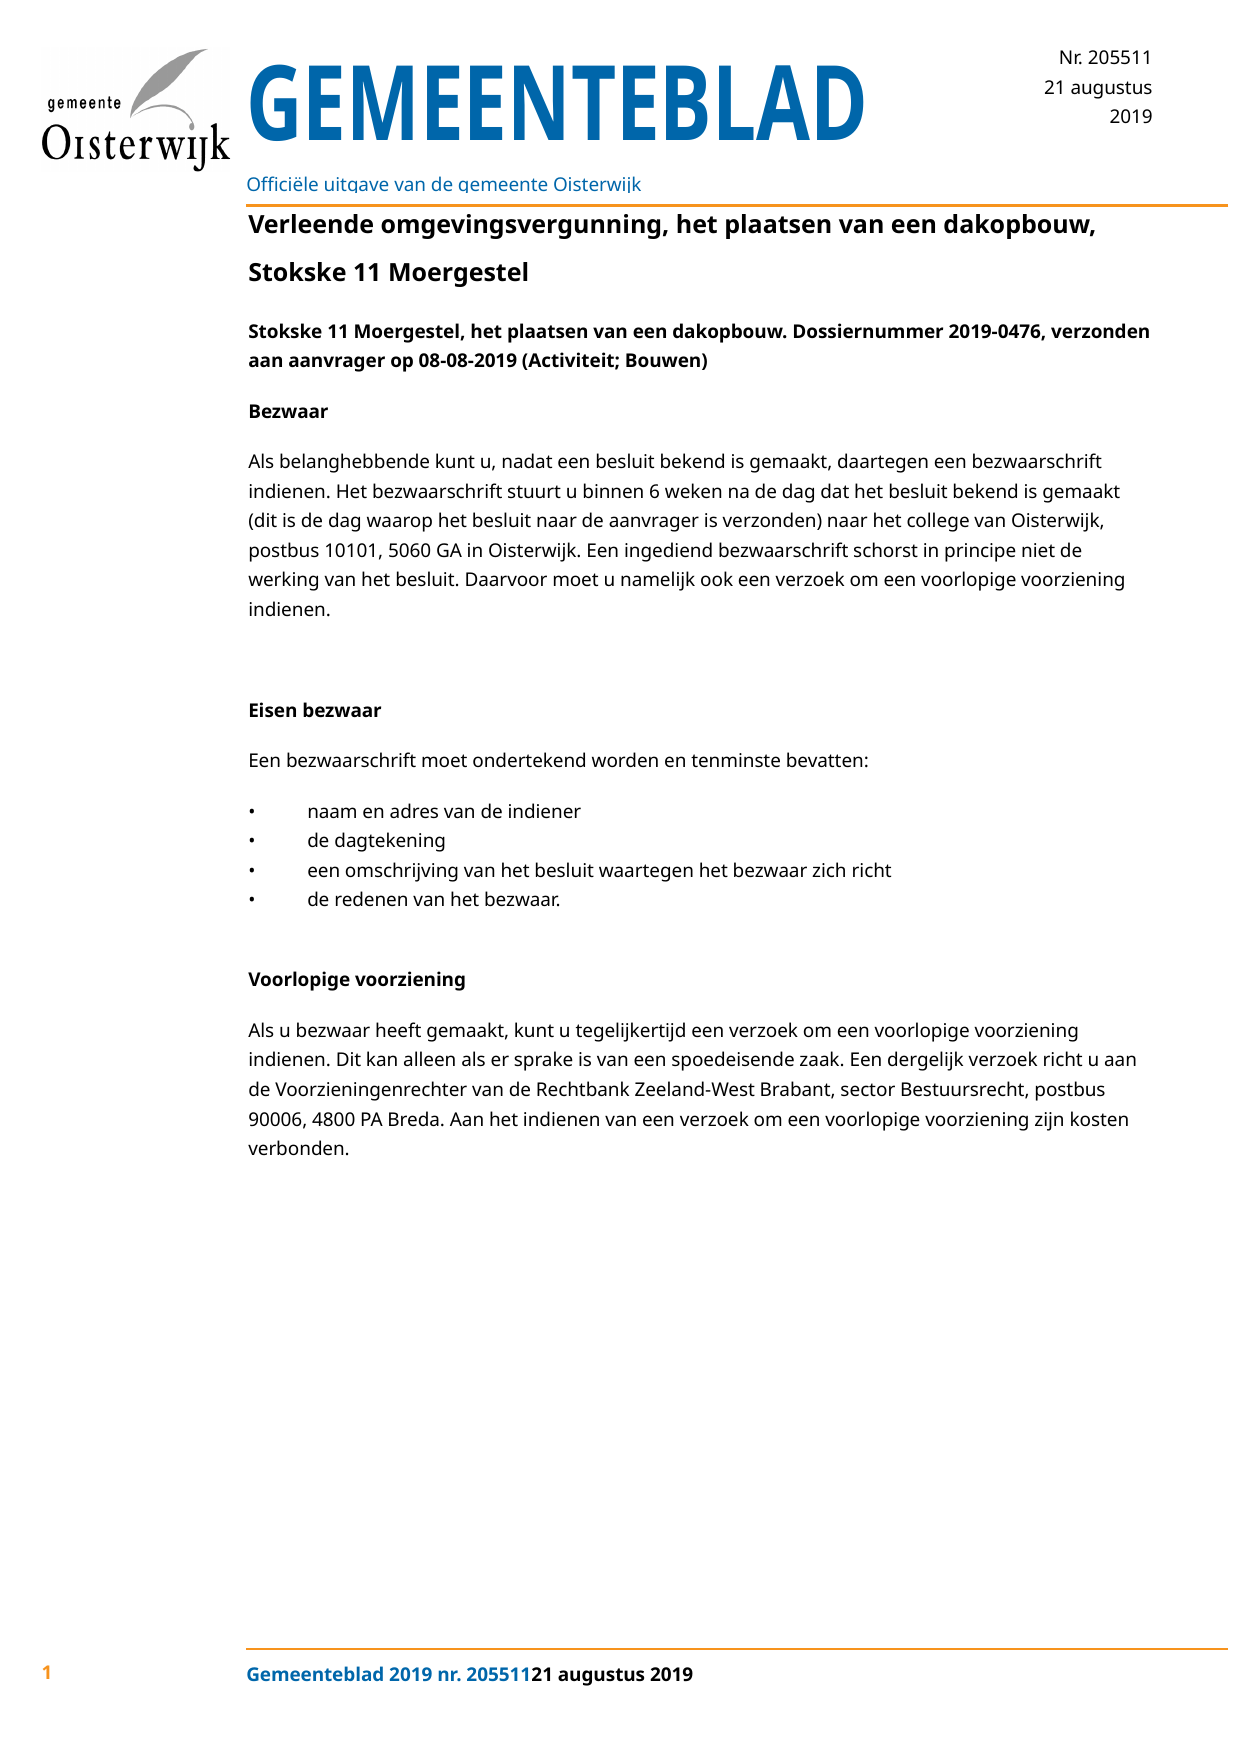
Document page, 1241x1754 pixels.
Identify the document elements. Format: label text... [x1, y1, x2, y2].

picture [41, 47, 231, 172]
list de redenen van het bezwaar. [248, 887, 1152, 912]
list de dagtekening [248, 827, 1152, 853]
text Bezwaar [248, 398, 1152, 424]
text Als belanghebbende kunt u, nadat een besluit bekend is gemaakt, daartegen een bezwaarschrift indienen. Het bezwaarschrift stuurt u binnen 6 weken na de dag dat het besluit bekend is gemaakt (dit is de dag waarop het besluit naar de aanvrager is verzonden) naar het college van Oisterwijk, postbus 10101, 5060 GA in Oisterwijk. Een ingediend bezwaarschrift schorst in principe niet de werking van het besluit. Daarvoor moet u namelijk ook een verzoek om een voorlopige voorziening indienen. [248, 448, 1152, 622]
text Als u bezwaar heeft gemaakt, kunt u tegelijkertijd een verzoek om een voorlopige voorziening indienen. Dit kan alleen als er sprake is van een spoedeisende zaak. Een dergelijk verzoek richt u aan de Voorzieningenrechter van de Rechtbank Zeeland-West Brabant, sector Bestuursrecht, postbus 90006, 4800 PA Breda. Aan het indienen van een verzoek om een voorlopige voorziening zijn kosten verbonden. [248, 1017, 1152, 1161]
text Eisen bezwaar [248, 697, 1152, 723]
list een omschrijving van het besluit waartegen het bezwaar zich richt [248, 857, 1152, 883]
text Voorlopige voorziening [248, 967, 1152, 992]
list naam en adres van de indiener [248, 798, 1152, 824]
text Verleende omgevingsvergunning, het plaatsen van een dakopbouw, Stokske 11 Moergestel [248, 207, 1152, 288]
text Een bezwaarschrift moet ondertekend worden en tenminste bevatten: [248, 747, 1152, 773]
text Stokske 11 Moergestel, het plaatsen van een dakopbouw. Dossiernummer 2019-0476, verzonden aan aanvrager op 08-08-2019 (Activiteit; Bouwen) [248, 318, 1152, 373]
